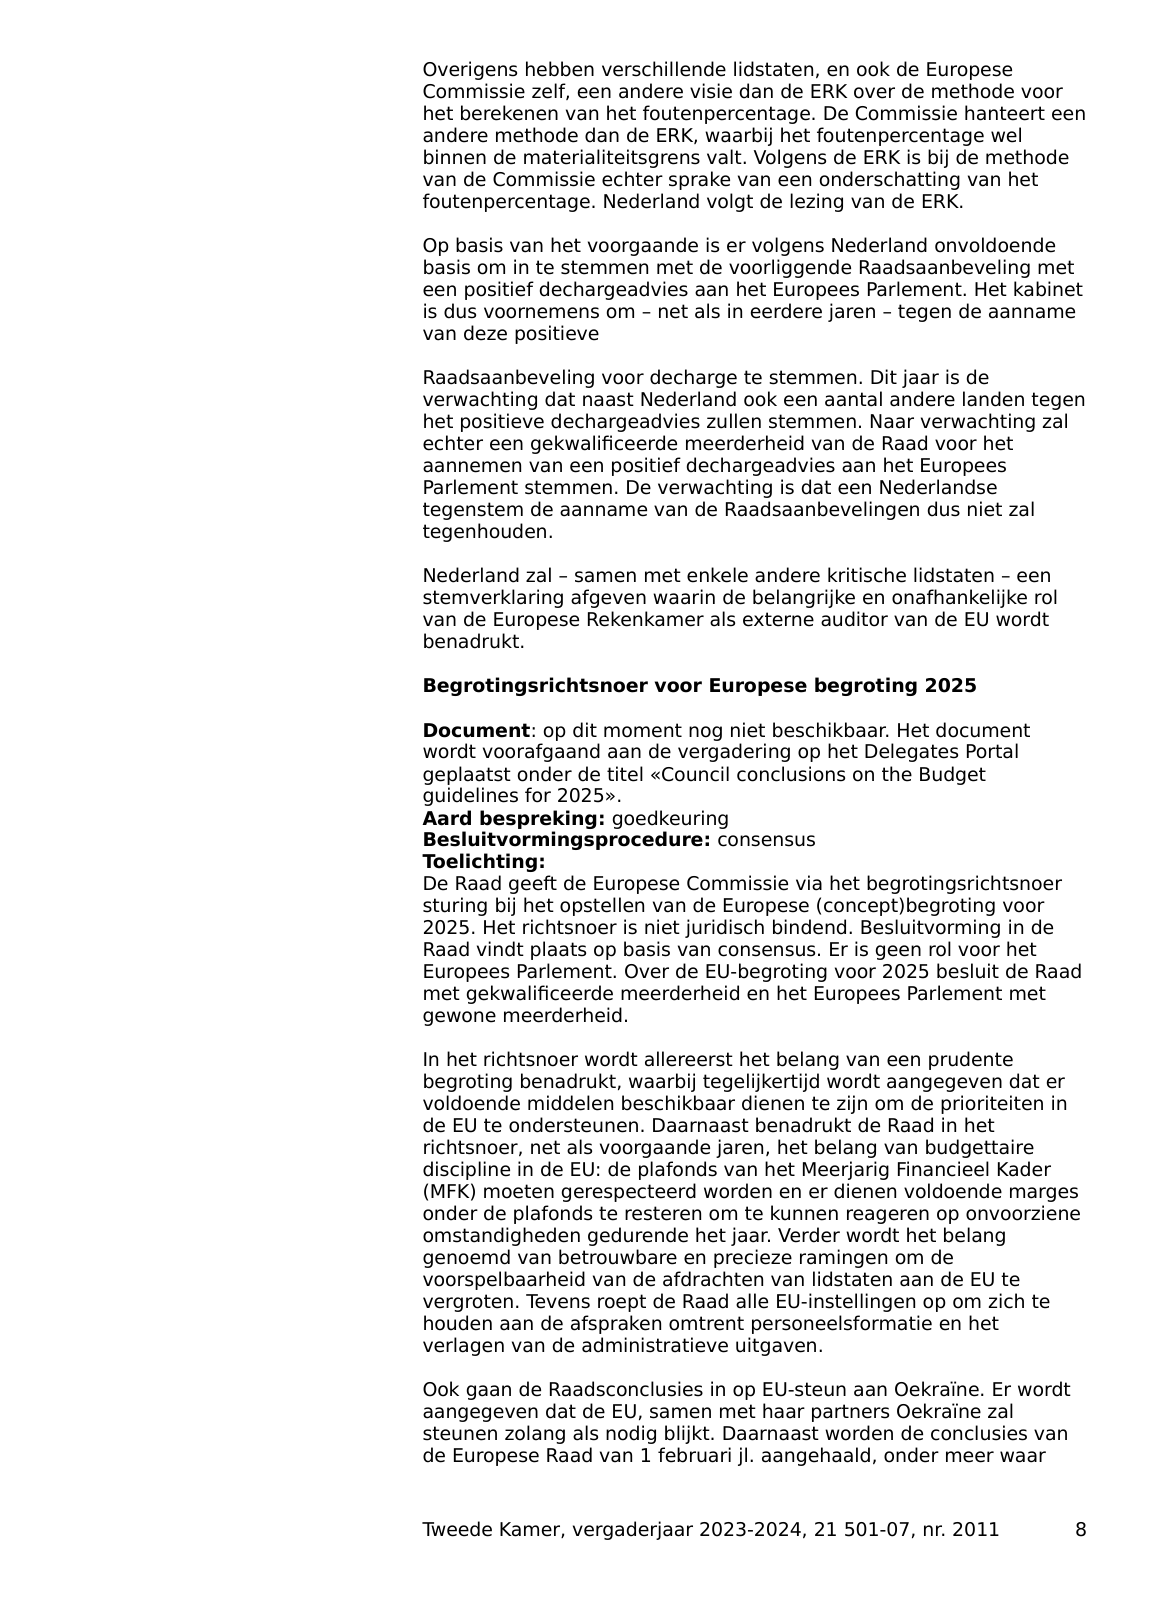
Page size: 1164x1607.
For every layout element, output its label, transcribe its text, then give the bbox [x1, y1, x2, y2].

text Besluitvormingsprocedure: consensus [422, 829, 1087, 851]
text In het richtsnoer wordt allereerst het belang van een prudente begroting benadrukt, waarbij tegelijkertijd wordt aangegeven dat er voldoende middelen beschikbaar dienen te zijn om de prioriteiten in de EU te ondersteunen. Daarnaast benadrukt de Raad in het richtsnoer, net als voorgaande jaren, het belang van budgettaire discipline in de EU: de plafonds van het Meerjarig Financieel Kader (MFK) moeten gerespecteerd worden en er dienen voldoende marges onder de plafonds te resteren om te kunnen reageren op onvoorziene omstandigheden gedurende het jaar. Verder wordt het belang genoemd van betrouwbare en precieze ramingen om de voorspelbaarheid van de afdrachten van lidstaten aan de EU te vergroten. Tevens roept de Raad alle EU-instellingen op om zich te houden aan de afspraken omtrent personeelsformatie en het verlagen van de administratieve uitgaven. [422, 1049, 1087, 1357]
text Document: op dit moment nog niet beschikbaar. Het document wordt voorafgaand aan de vergadering op het Delegates Portal geplaatst onder de titel «Council conclusions on the Budget guidelines for 2025». [422, 719, 1087, 807]
text Op basis van het voorgaande is er volgens Nederland onvoldoende basis om in te stemmen met de voorliggende Raadsaanbeveling met een positief dechargeadvies aan het Europees Parlement. Het kabinet is dus voornemens om – net als in eerdere jaren – tegen de aanname van deze positieve [422, 235, 1087, 345]
text Nederland zal – samen met enkele andere kritische lidstaten – een stemverklaring afgeven waarin de belangrijke en onafhankelijke rol van de Europese Rekenkamer als externe auditor van de EU wordt benadrukt. [422, 565, 1087, 653]
subtitle Begrotingsrichtsnoer voor Europese begroting 2025 [422, 675, 1087, 697]
text Ook gaan de Raadsconclusies in op EU-steun aan Oekraïne. Er wordt aangegeven dat de EU, samen met haar partners Oekraïne zal steunen zolang als nodig blijkt. Daarnaast worden de conclusies van de Europese Raad van 1 februari jl. aangehaald, onder meer waar [422, 1379, 1087, 1467]
text De Raad geeft de Europese Commissie via het begrotingsrichtsnoer sturing bij het opstellen van de Europese (concept)begroting voor 2025. Het richtsnoer is niet juridisch bindend. Besluitvorming in de Raad vindt plaats op basis van consensus. Er is geen rol voor het Europees Parlement. Over de EU-begroting voor 2025 besluit de Raad met gekwalificeerde meerderheid en het Europees Parlement met gewone meerderheid. [422, 873, 1087, 1027]
text Aard bespreking: goedkeuring [422, 807, 1087, 829]
text Toelichting: [422, 851, 1087, 873]
text Overigens hebben verschillende lidstaten, en ook de Europese Commissie zelf, een andere visie dan de ERK over de methode voor het berekenen van het foutenpercentage. De Commissie hanteert een andere methode dan de ERK, waarbij het foutenpercentage wel binnen de materialiteitsgrens valt. Volgens de ERK is bij de methode van de Commissie echter sprake van een onderschatting van het foutenpercentage. Nederland volgt de lezing van de ERK. [422, 59, 1087, 213]
text Raadsaanbeveling voor decharge te stemmen. Dit jaar is de verwachting dat naast Nederland ook een aantal andere landen tegen het positieve dechargeadvies zullen stemmen. Naar verwachting zal echter een gekwalificeerde meerderheid van de Raad voor het aannemen van een positief dechargeadvies aan het Europees Parlement stemmen. De verwachting is dat een Nederlandse tegenstem de aanname van de Raadsaanbevelingen dus niet zal tegenhouden. [422, 367, 1087, 543]
